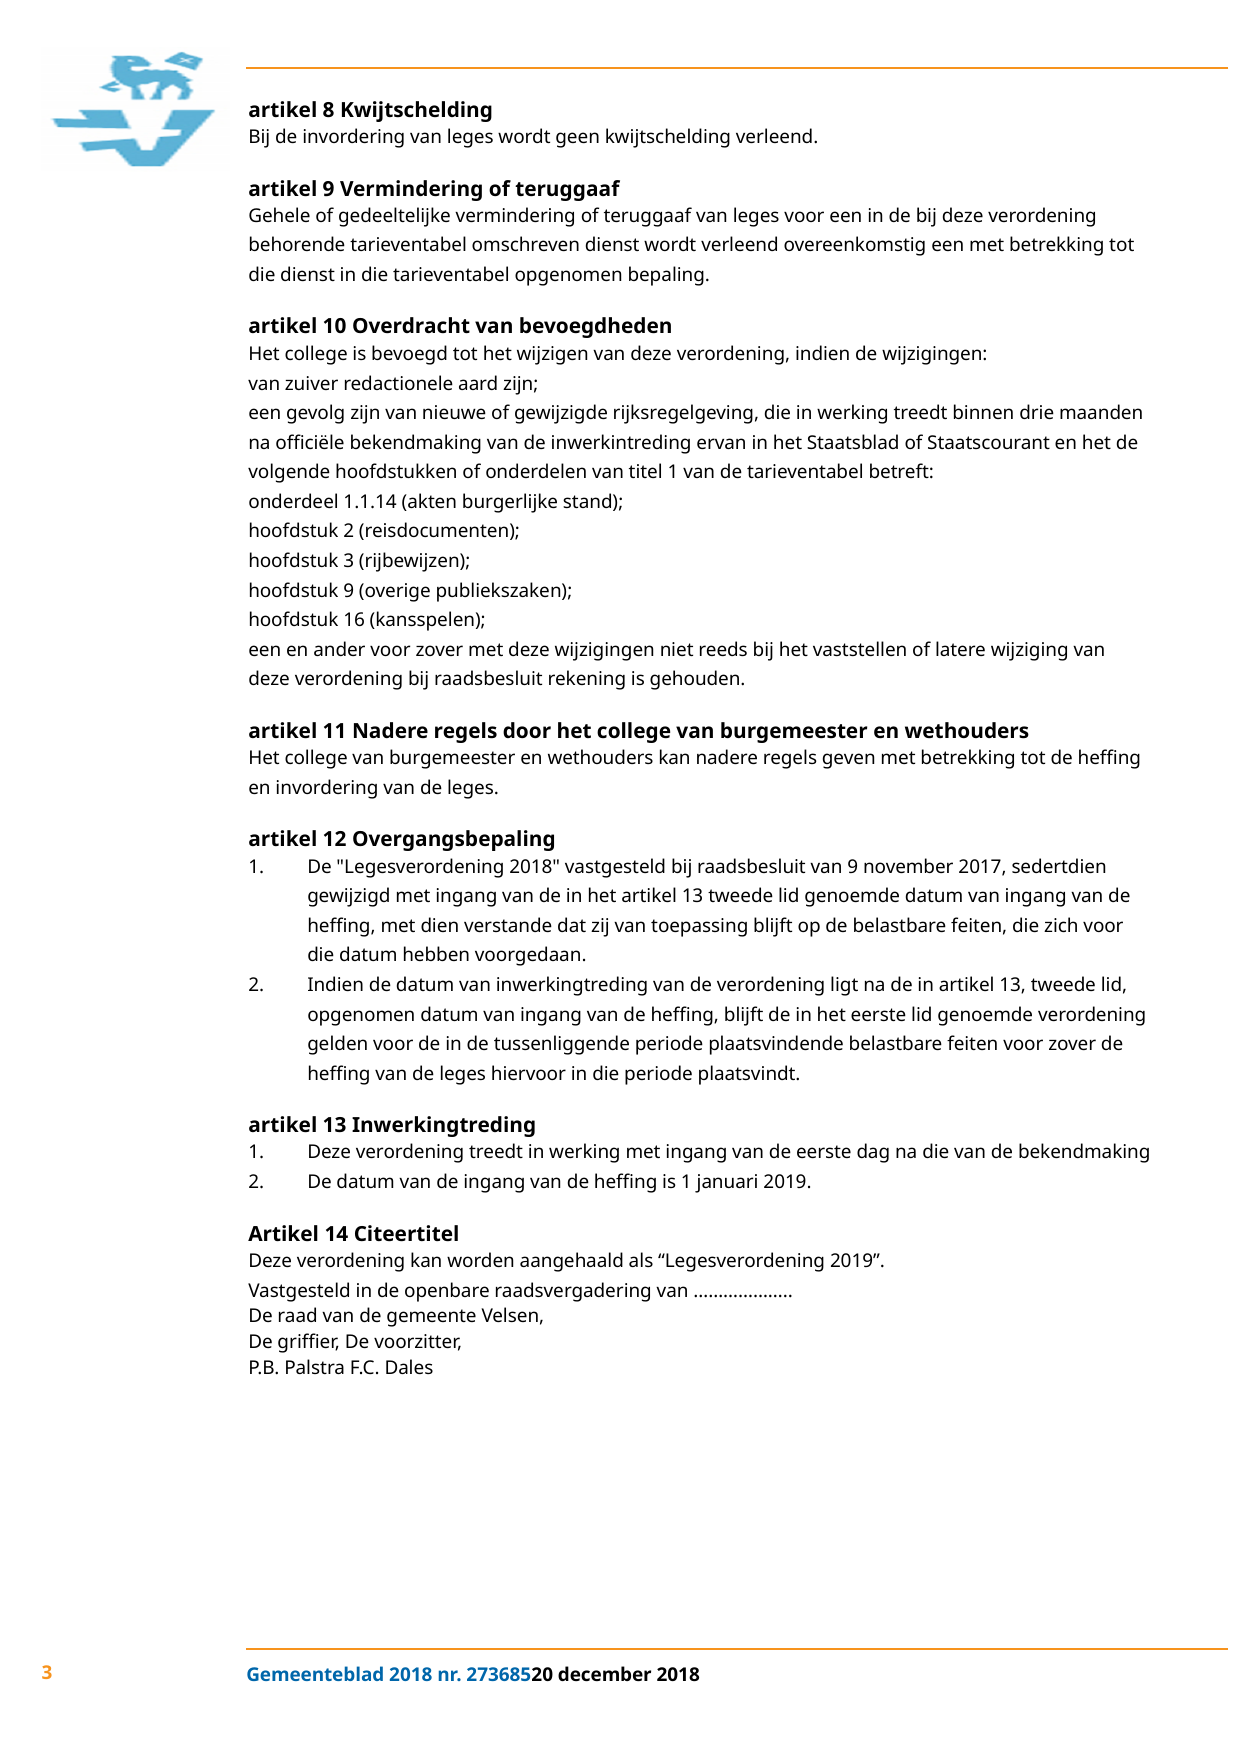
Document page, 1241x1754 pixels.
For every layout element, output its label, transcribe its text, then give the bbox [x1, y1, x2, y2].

text artikel 10 Overdracht van bevoegdheden [248, 312, 1152, 340]
text De raad van de gemeente Velsen, [248, 1302, 1152, 1328]
list Indien de datum van inwerkingtreding van de verordening ligt na de in artikel 13, tweede lid, opgenomen datum van ingang van de heffing, blijft de in het eerste lid genoemde verordening gelden voor de in de tussenliggende periode plaatsvindende belastbare feiten voor zover de heffing van de leges hiervoor in die periode plaatsvindt. [248, 971, 1152, 1086]
text artikel 8 Kwijtschelding [248, 95, 1152, 123]
text van zuiver redactionele aard zijn; [248, 370, 1152, 395]
text De griffier, De voorzitter, [248, 1328, 1152, 1354]
text hoofdstuk 9 (overige publiekszaken); [248, 577, 1152, 602]
text Het college is bevoegd tot het wijzigen van deze verordening, indien de wijzigingen: [248, 340, 1152, 366]
text Het college van burgemeester en wethouders kan nadere regels geven met betrekking tot de heffing en invordering van de leges. [248, 744, 1152, 800]
text Bij de invordering van leges wordt geen kwijtschelding verleend. [248, 123, 1152, 149]
text Deze verordening kan worden aangehaald als “Legesverordening 2019”. [248, 1247, 1152, 1273]
text artikel 9 Vermindering of teruggaaf [248, 174, 1152, 202]
text hoofdstuk 2 (reisdocumenten); [248, 518, 1152, 543]
text hoofdstuk 16 (kansspelen); [248, 606, 1152, 632]
text Artikel 14 Citeertitel [248, 1219, 1152, 1247]
list De datum van de ingang van de heffing is 1 januari 2019. [248, 1168, 1152, 1194]
text hoofdstuk 3 (rijbewijzen); [248, 547, 1152, 573]
text P.B. Palstra F.C. Dales [248, 1354, 1152, 1380]
list Deze verordening treedt in werking met ingang van de eerste dag na die van de bekendmaking [248, 1139, 1152, 1164]
text een gevolg zijn van nieuwe of gewijzigde rijksregelgeving, die in werking treedt binnen drie maanden na officiële bekendmaking van de inwerkintreding ervan in het Staatsblad of Staatscourant en het de volgende hoofdstukken of onderdelen van titel 1 van de tarieventabel betreft: [248, 399, 1152, 484]
text onderdeel 1.1.14 (akten burgerlijke stand); [248, 488, 1152, 514]
text artikel 12 Overgangsbepaling [248, 824, 1152, 853]
picture [41, 47, 231, 172]
text Gehele of gedeeltelijke vermindering of teruggaaf van leges voor een in de bij deze verordening behorende tarieventabel omschreven dienst wordt verleend overeenkomstig een met betrekking tot die dienst in die tarieventabel opgenomen bepaling. [248, 202, 1152, 287]
text een en ander voor zover met deze wijzigingen niet reeds bij het vaststellen of latere wijziging van deze verordening bij raadsbesluit rekening is gehouden. [248, 636, 1152, 691]
text Vastgesteld in de openbare raadsvergadering van ……………….. [248, 1277, 1152, 1302]
text artikel 11 Nadere regels door het college van burgemeester en wethouders [248, 716, 1152, 744]
text artikel 13 Inwerkingtreding [248, 1110, 1152, 1139]
list De "Legesverordening 2018" vastgesteld bij raadsbesluit van 9 november 2017, sedertdien gewijzigd met ingang van de in het artikel 13 tweede lid genoemde datum van ingang van de heffing, met dien verstande dat zij van toepassing blijft op de belastbare feiten, die zich voor die datum hebben voorgedaan. [248, 853, 1152, 967]
